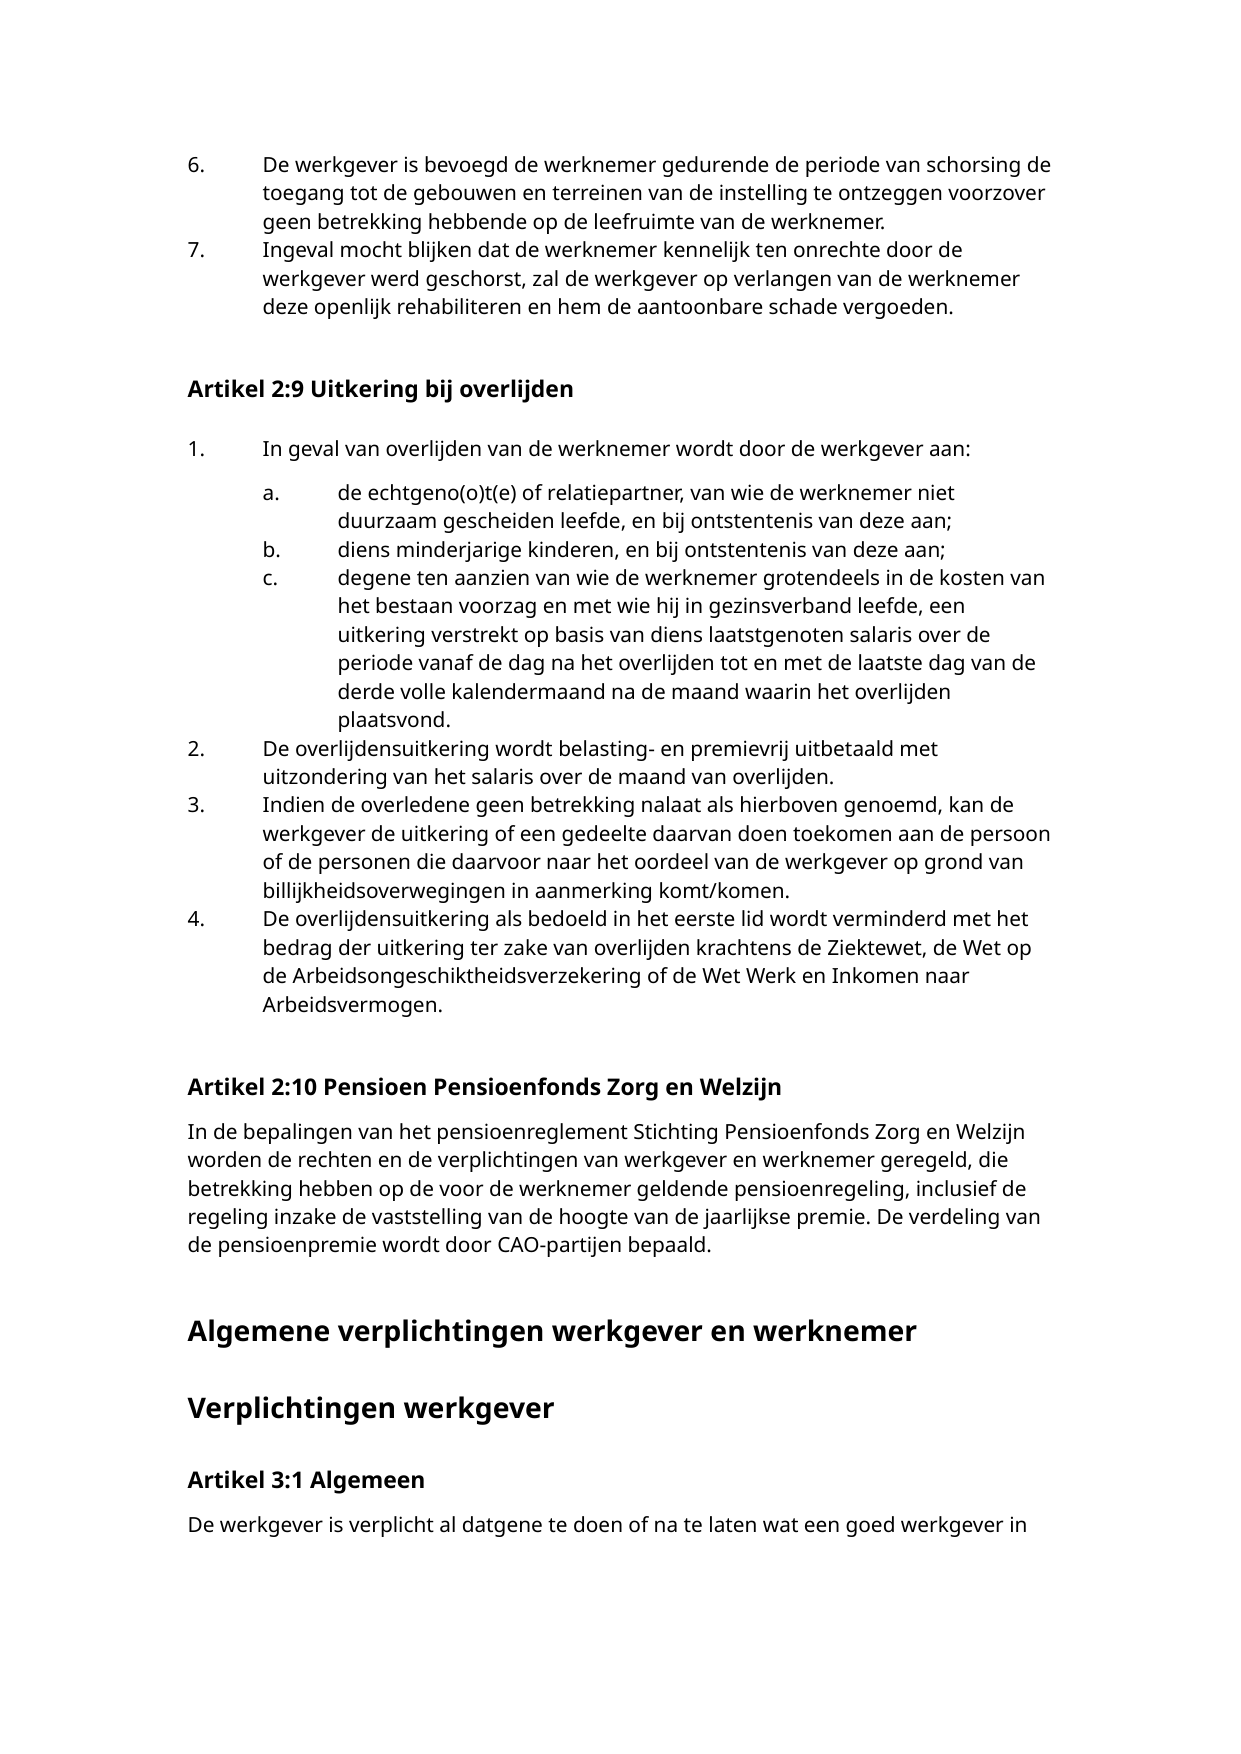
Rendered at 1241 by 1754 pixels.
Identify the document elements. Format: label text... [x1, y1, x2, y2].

list diens minderjarige kinderen, en bij ontstentenis van deze aan; [262, 535, 1053, 563]
subtitle Algemene verplichtingen werkgever en werknemer [187, 1312, 1053, 1350]
subtitle Verplichtingen werkgever [187, 1388, 1053, 1426]
list de echtgeno(o)t(e) of relatiepartner, van wie de werknemer niet duurzaam gescheiden leefde, en bij ontstentenis van deze aan; [262, 478, 1053, 535]
list Ingeval mocht blijken dat de werknemer kennelijk ten onrechte door de werkgever werd geschorst, zal de werkgever op verlangen van de werknemer deze openlijk rehabiliteren en hem de aantoonbare schade vergoeden. [187, 235, 1053, 321]
list Indien de overledene geen betrekking nalaat als hierboven genoemd, kan de werkgever de uitkering of een gedeelte daarvan doen toekomen aan de persoon of de personen die daarvoor naar het oordeel van de werkgever op grond van billijkheidsoverwegingen in aanmerking komt/komen. [187, 791, 1053, 904]
list De overlijdensuitkering als bedoeld in het eerste lid wordt verminderd met het bedrag der uitkering ter zake van overlijden krachtens de Ziektewet, de Wet op de Arbeidsongeschiktheidsverzekering of de Wet Werk en Inkomen naar Arbeidsvermogen. [187, 904, 1053, 1018]
subtitle Artikel 2:10 Pensioen Pensioenfonds Zorg en Welzijn [187, 1071, 1053, 1102]
list De werkgever is bevoegd de werknemer gedurende de periode van schorsing de toegang tot de gebouwen en terreinen van de instelling te ontzeggen voorzover geen betrekking hebbende op de leefruimte van de werknemer. [187, 150, 1053, 235]
list De overlijdensuitkering wordt belasting- en premievrij uitbetaald met uitzondering van het salaris over de maand van overlijden. [187, 734, 1053, 791]
subtitle Artikel 2:9 Uitkering bij overlijden [187, 373, 1053, 404]
subtitle Artikel 3:1 Algemeen [187, 1464, 1053, 1495]
list In geval van overlijden van de werknemer wordt door de werkgever aan: [187, 434, 1053, 463]
text De werkgever is verplicht al datgene te doen of na te laten wat een goed werkgever in [187, 1510, 1053, 1538]
text In de bepalingen van het pensioenreglement Stichting Pensioenfonds Zorg en Welzijn worden de rechten en de verplichtingen van werkgever en werknemer geregeld, die betrekking hebben op de voor de werknemer geldende pensioenregeling, inclusief de regeling inzake de vaststelling van de hoogte van de jaarlijkse premie. De verdeling van de pensioenpremie wordt door CAO-partijen bepaald. [187, 1117, 1053, 1259]
list degene ten aanzien van wie de werknemer grotendeels in de kosten van het bestaan voorzag en met wie hij in gezinsverband leefde, een uitkering verstrekt op basis van diens laatstgenoten salaris over de periode vanaf de dag na het overlijden tot en met de laatste dag van de derde volle kalendermaand na de maand waarin het overlijden plaatsvond. [262, 563, 1053, 734]
